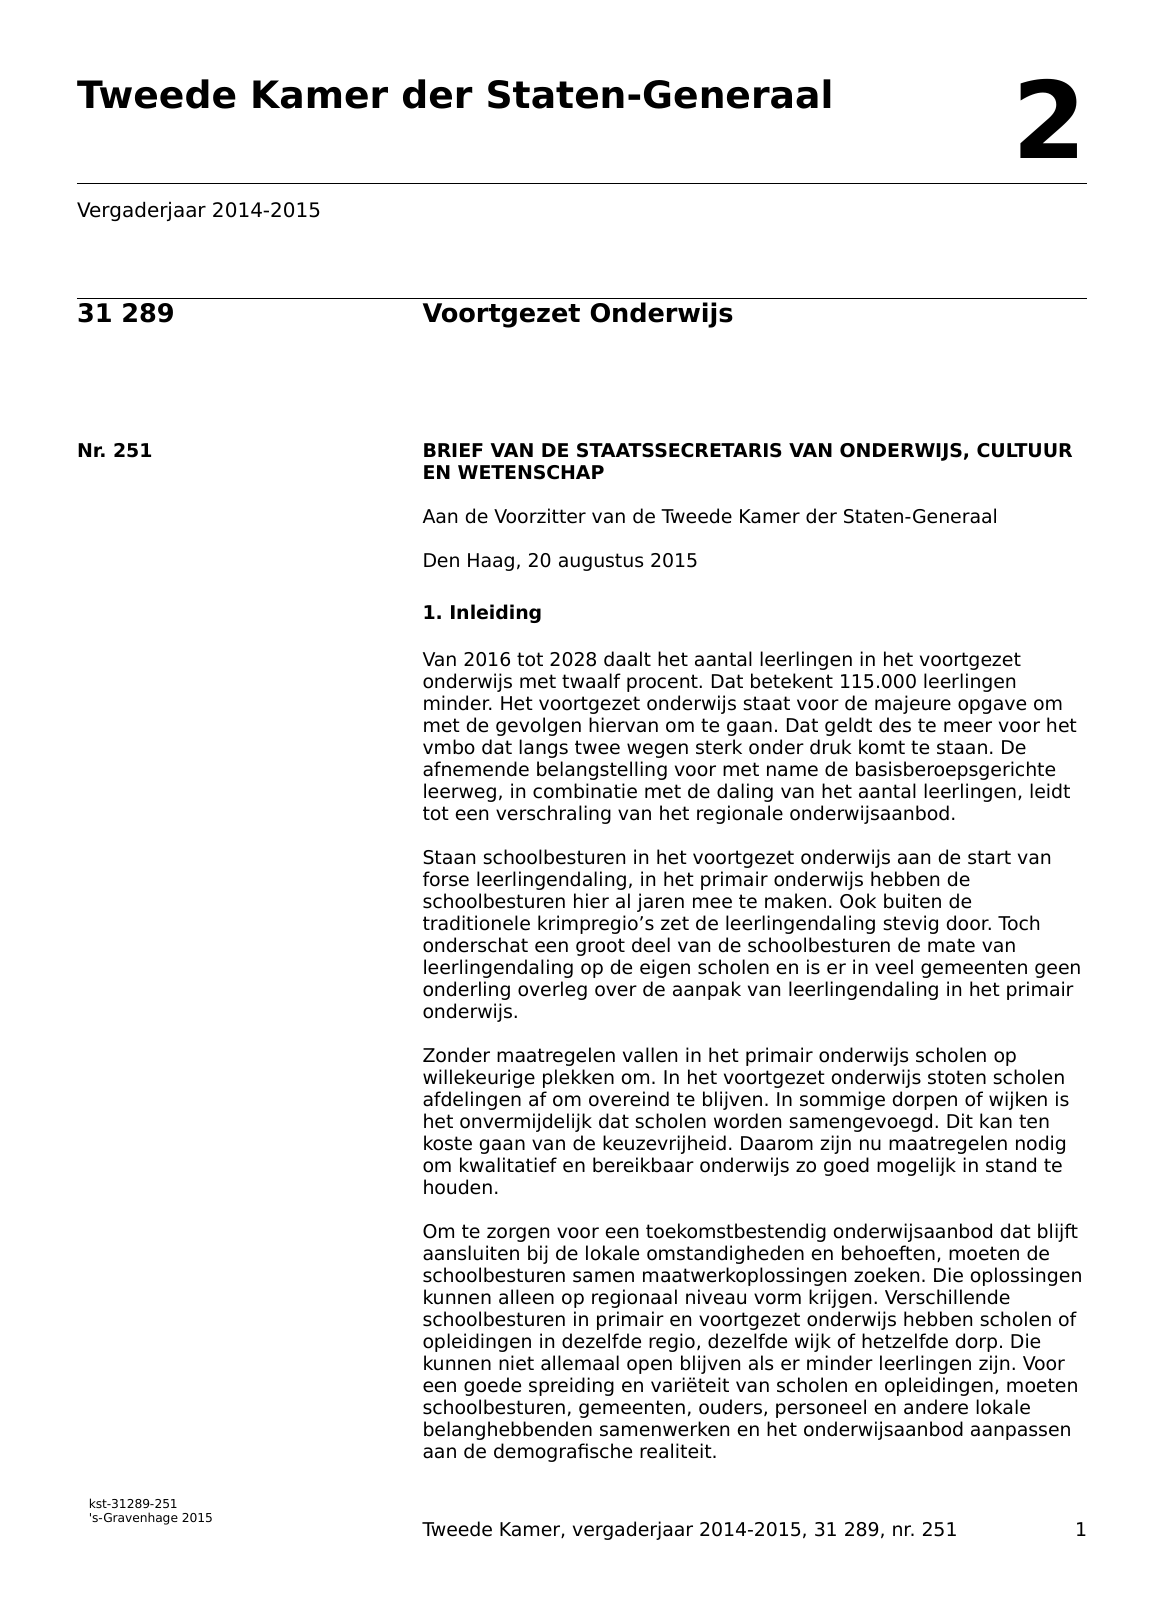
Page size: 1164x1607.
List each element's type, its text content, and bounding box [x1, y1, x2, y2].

table_header 2 [886, 59, 1087, 183]
text kst-31289-251 [88, 1497, 323, 1511]
subtitle Nr. 251 BRIEF VAN DE STAATSSECRETARIS VAN ONDERWIJS, CULTUUR EN WETENSCHAP [77, 440, 1087, 484]
text Aan de Voorzitter van de Tweede Kamer der Staten-Generaal [422, 506, 1087, 528]
text Zonder maatregelen vallen in het primair onderwijs scholen op willekeurige plekken om. In het voortgezet onderwijs stoten scholen afdelingen af om overeind te blijven. In sommige dorpen of wijken is het onvermijdelijk dat scholen worden samengevoegd. Dit kan ten koste gaan van de keuzevrijheid. Daarom zijn nu maatregelen nodig om kwalitatief en bereikbaar onderwijs zo goed mogelijk in stand te houden. [422, 1045, 1087, 1199]
subtitle 1. Inleiding [422, 602, 1087, 624]
table_header Tweede Kamer der Staten-Generaal [77, 59, 886, 183]
text Van 2016 tot 2028 daalt het aantal leerlingen in het voortgezet onderwijs met twaalf procent. Dat betekent 115.000 leerlingen minder. Het voortgezet onderwijs staat voor de majeure opgave om met de gevolgen hiervan om te gaan. Dat geldt des te meer voor het vmbo dat langs twee wegen sterk onder druk komt te staan. De afnemende belangstelling voor met name de basisberoepsgerichte leerweg, in combinatie met de daling van het aantal leerlingen, leidt tot een verschraling van het regionale onderwijsaanbod. [422, 649, 1087, 825]
subtitle 31 289 Voortgezet Onderwijs [77, 299, 1087, 329]
text 's-Gravenhage 2015 [88, 1511, 323, 1525]
table_cell Vergaderjaar 2014-2015 [77, 184, 1087, 298]
text Den Haag, 20 augustus 2015 [422, 550, 1087, 572]
text Om te zorgen voor een toekomstbestendig onderwijsaanbod dat blijft aansluiten bij de lokale omstandigheden en behoeften, moeten de schoolbesturen samen maatwerkoplossingen zoeken. Die oplossingen kunnen alleen op regionaal niveau vorm krijgen. Verschillende schoolbesturen in primair en voortgezet onderwijs hebben scholen of opleidingen in dezelfde regio, dezelfde wijk of hetzelfde dorp. Die kunnen niet allemaal open blijven als er minder leerlingen zijn. Voor een goede spreiding en variëteit van scholen en opleidingen, moeten schoolbesturen, gemeenten, ouders, personeel en andere lokale belanghebbenden samenwerken en het onderwijsaanbod aanpassen aan de demografische realiteit. [422, 1221, 1087, 1463]
text Staan schoolbesturen in het voortgezet onderwijs aan de start van forse leerlingendaling, in het primair onderwijs hebben de schoolbesturen hier al jaren mee te maken. Ook buiten de traditionele krimpregio’s zet de leerlingendaling stevig door. Toch onderschat een groot deel van de schoolbesturen de mate van leerlingendaling op de eigen scholen en is er in veel gemeenten geen onderling overleg over de aanpak van leerlingendaling in het primair onderwijs. [422, 847, 1087, 1023]
